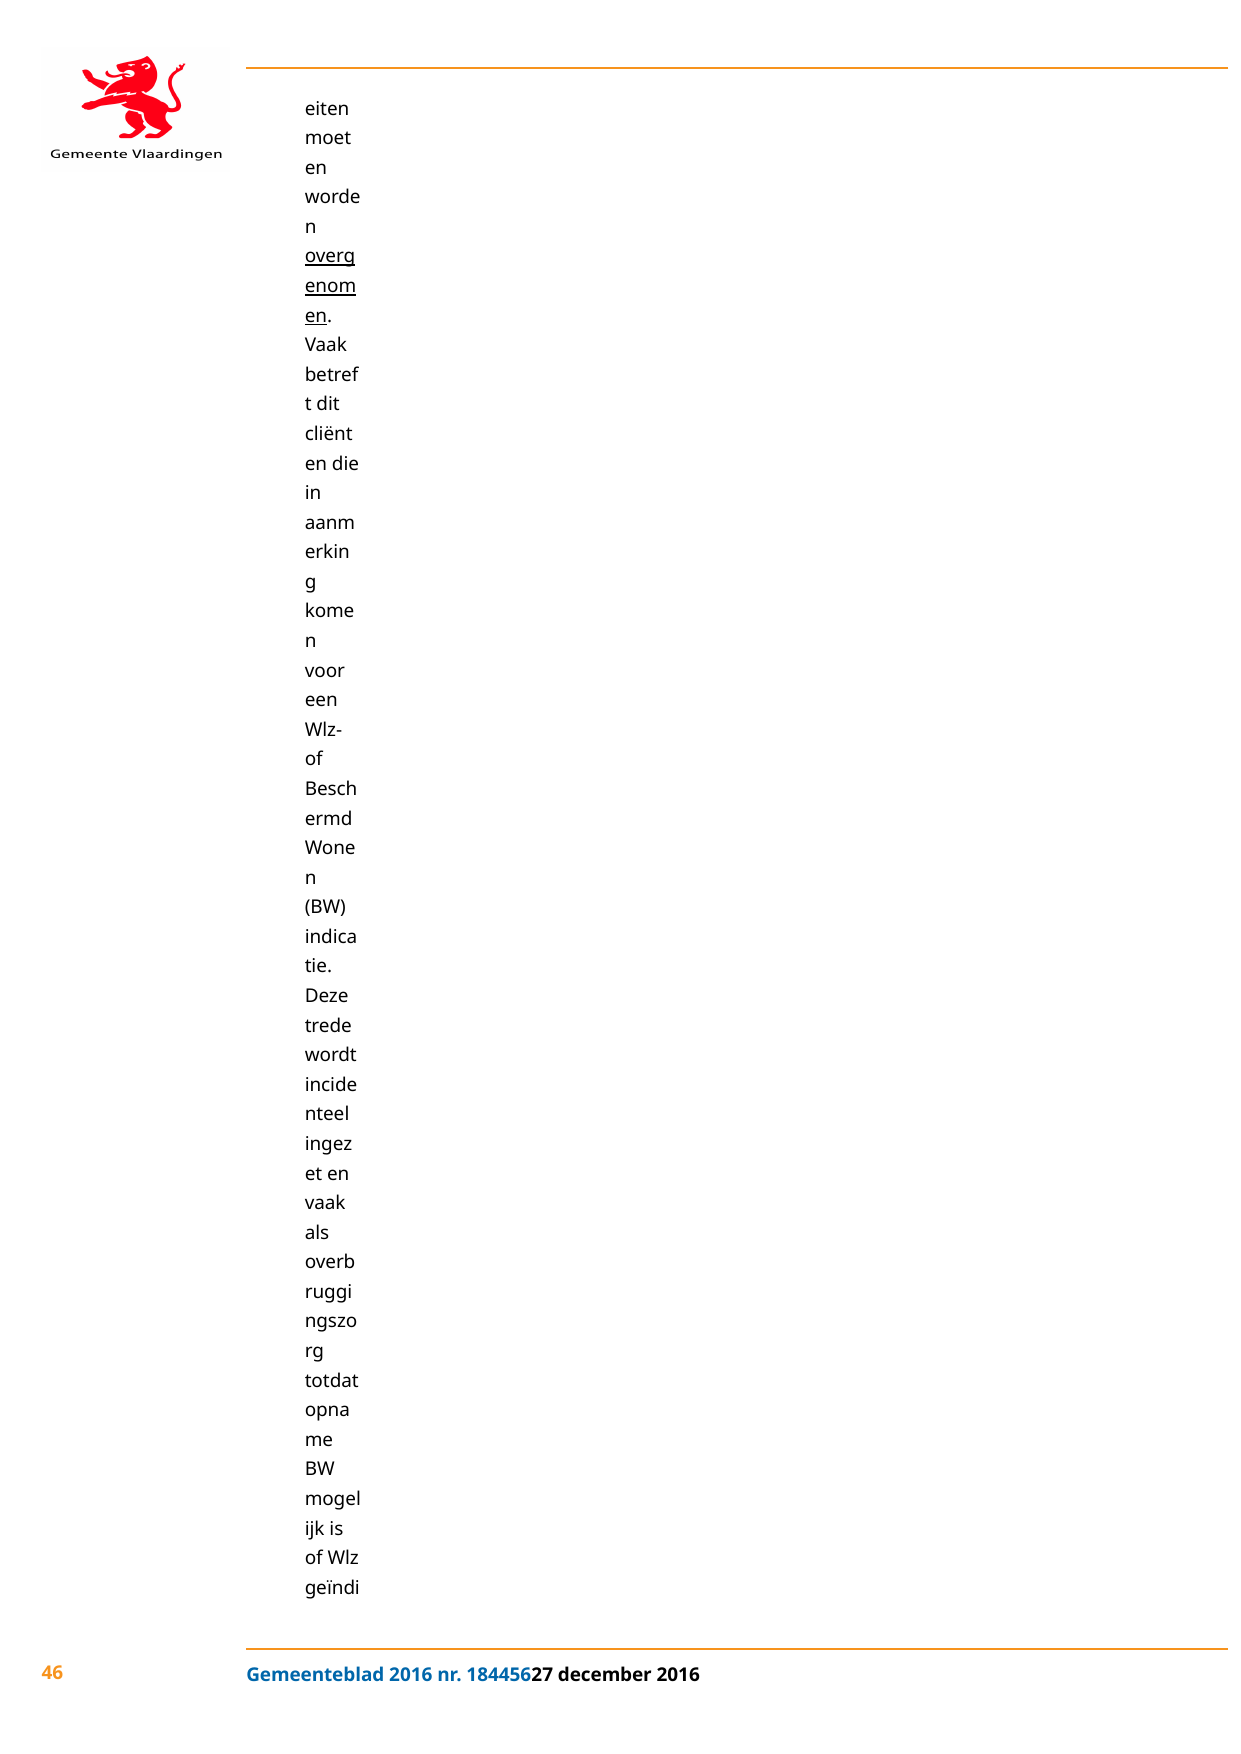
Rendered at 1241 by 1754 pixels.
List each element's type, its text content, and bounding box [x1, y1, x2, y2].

picture [41, 47, 231, 172]
table_cell [248, 95, 304, 1600]
table_cell eiten moeten worden overgenomen. Vaak betreft dit cliënten die in aanmerking komen voor een Wlz- of Beschermd Wonen (BW) indicatie. Deze trede wordt incidenteel ingezet en vaak als overbruggingszorg totdat opname BW mogelijk is of Wlz geïndi [305, 95, 361, 1600]
